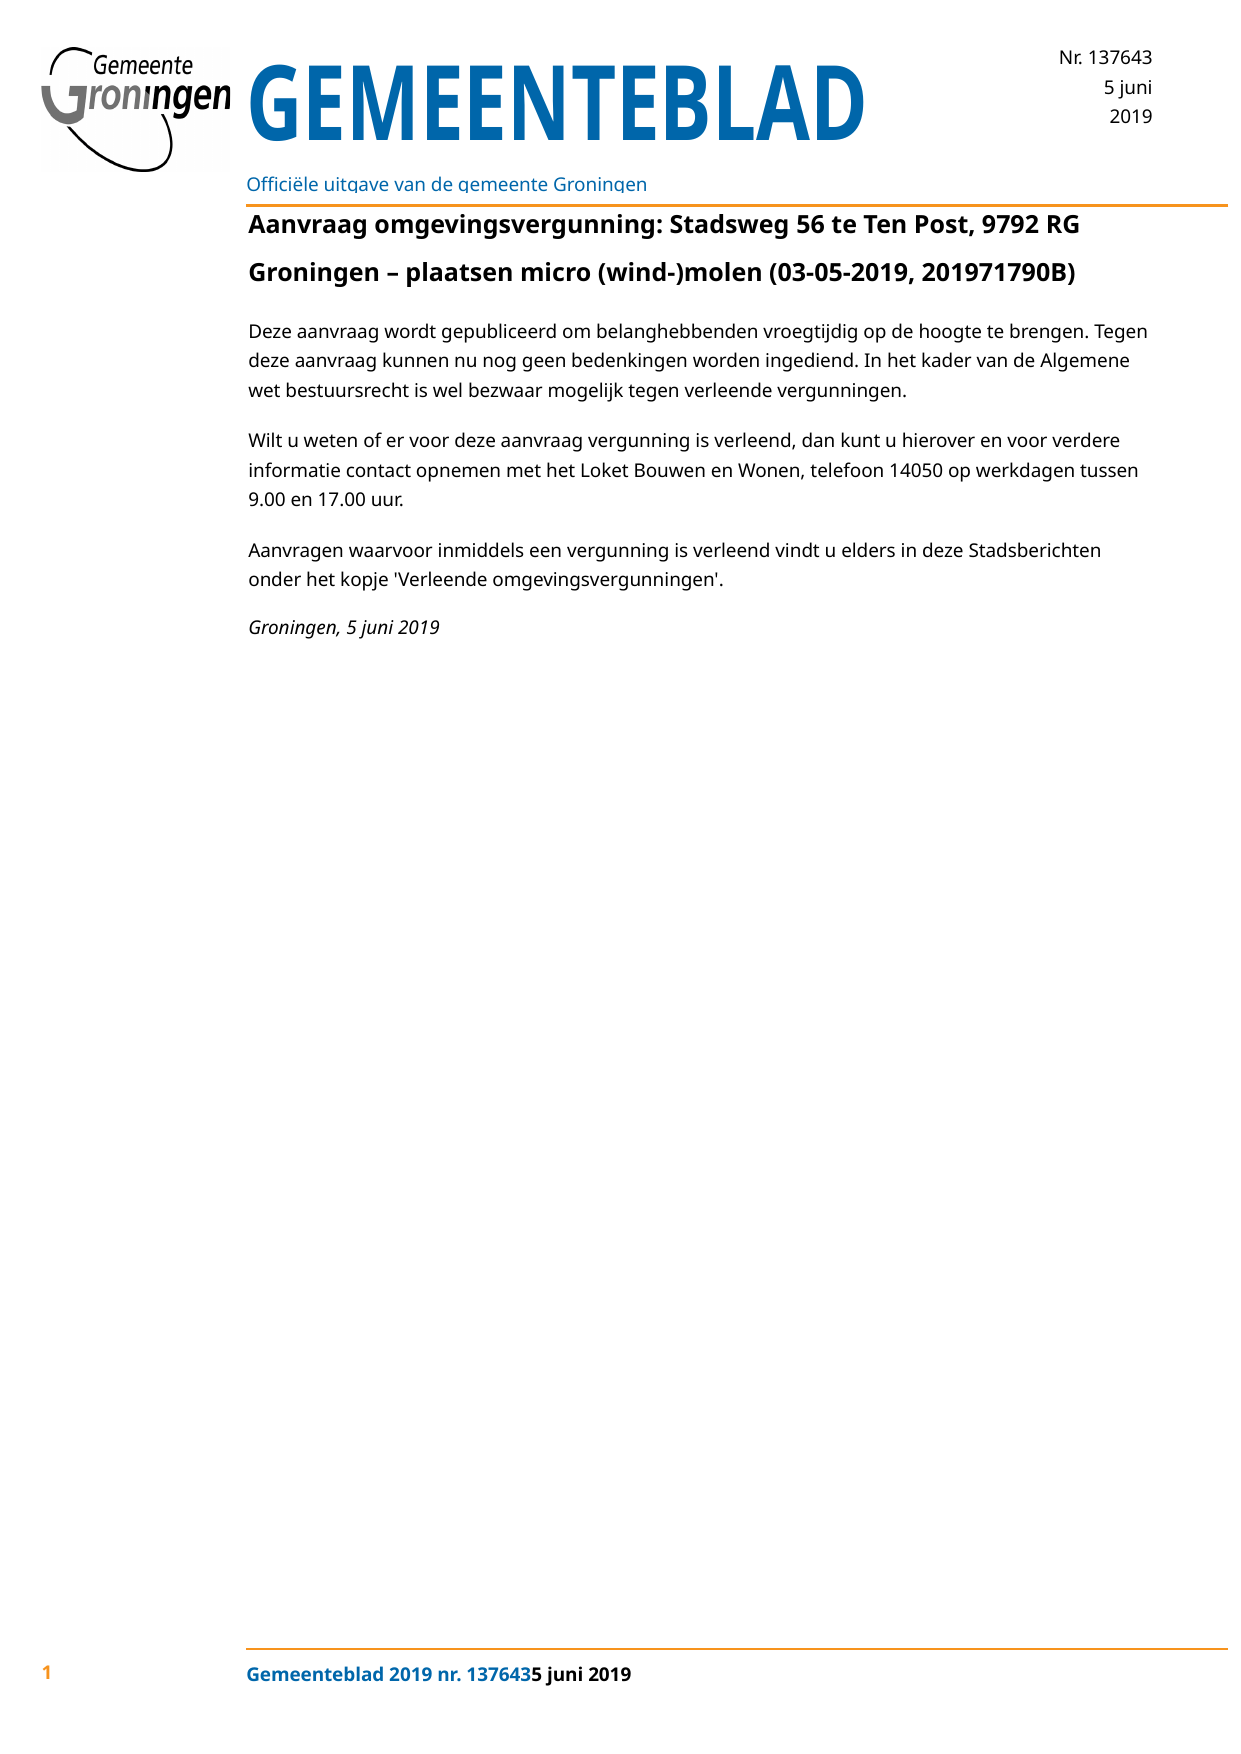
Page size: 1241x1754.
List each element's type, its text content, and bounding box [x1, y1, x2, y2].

picture [41, 47, 231, 172]
text Wilt u weten of er voor deze aanvraag vergunning is verleend, dan kunt u hierover en voor verdere informatie contact opnemen met het Loket Bouwen en Wonen, telefoon 14050 op werkdagen tussen 9.00 en 17.00 uur. [248, 427, 1152, 512]
text Groningen, 5 juni 2019 [248, 614, 1152, 640]
text Aanvraag omgevingsvergunning: Stadsweg 56 te Ten Post, 9792 RG Groningen – plaatsen micro (wind-)molen (03-05-2019, 201971790B) [248, 207, 1152, 288]
text Deze aanvraag wordt gepubliceerd om belanghebbenden vroegtijdig op de hoogte te brengen. Tegen deze aanvraag kunnen nu nog geen bedenkingen worden ingediend. In het kader van de Algemene wet bestuursrecht is wel bezwaar mogelijk tegen verleende vergunningen. [248, 318, 1152, 403]
text Aanvragen waarvoor inmiddels een vergunning is verleend vindt u elders in deze Stadsberichten onder het kopje 'Verleende omgevingsvergunningen'. [248, 537, 1152, 592]
